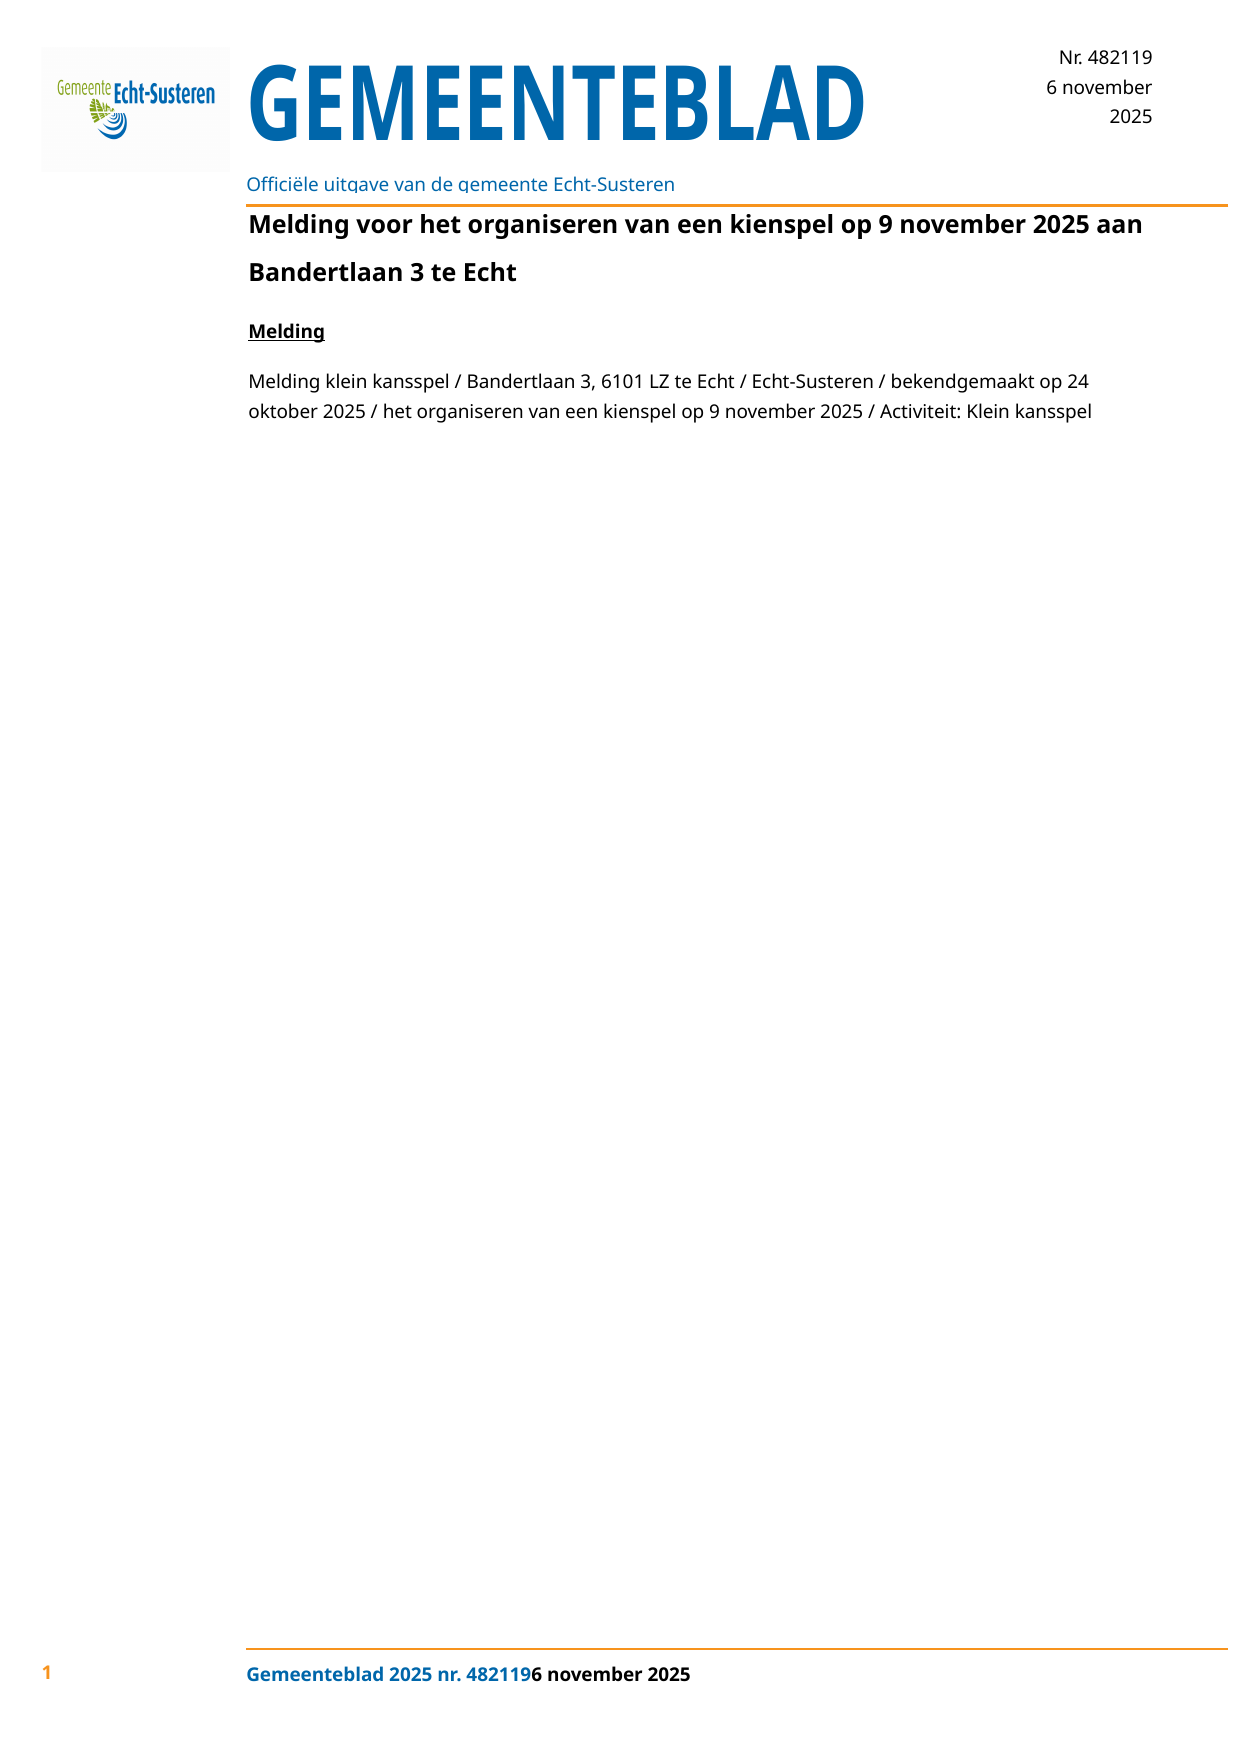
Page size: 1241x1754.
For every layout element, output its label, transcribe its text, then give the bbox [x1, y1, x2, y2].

text Melding voor het organiseren van een kienspel op 9 november 2025 aan Bandertlaan 3 te Echt [248, 207, 1152, 288]
text Melding klein kansspel / Bandertlaan 3, 6101 LZ te Echt / Echt-Susteren / bekendgemaakt op 24 oktober 2025 / het organiseren van een kienspel op 9 november 2025 / Activiteit: Klein kansspel [248, 368, 1152, 424]
picture [41, 47, 231, 172]
text Melding [248, 318, 1152, 344]
